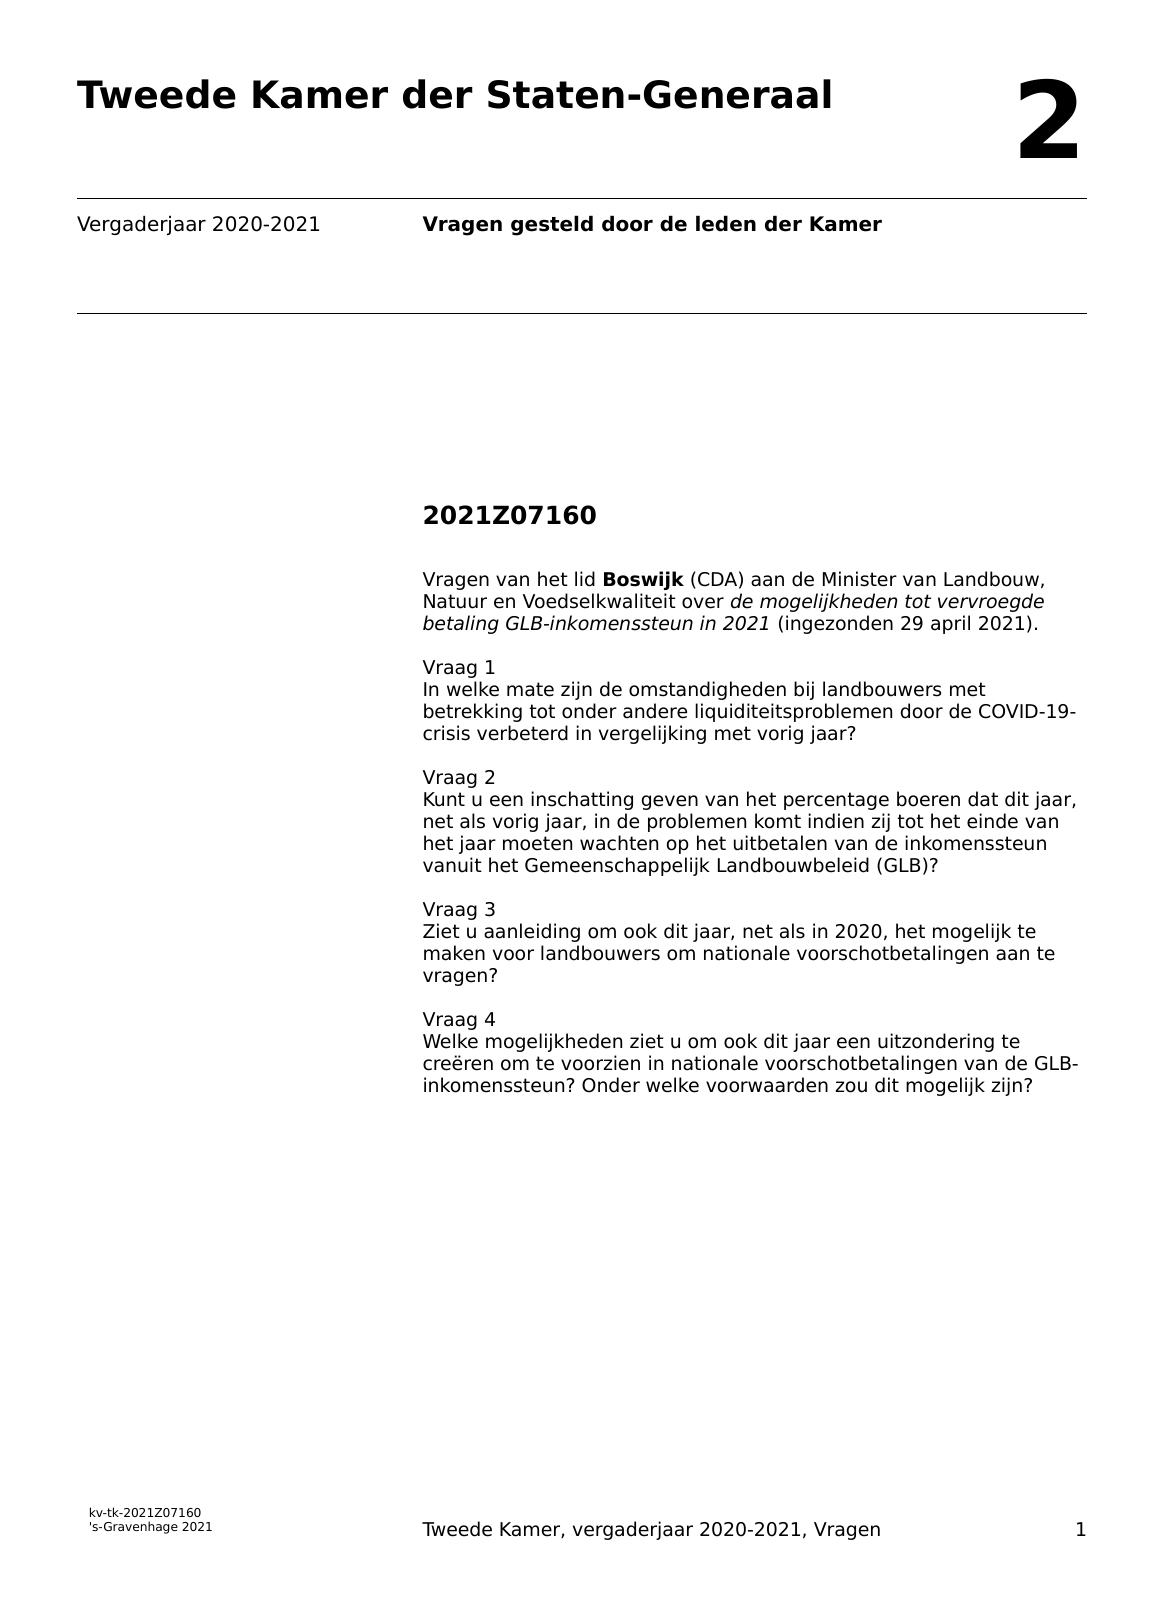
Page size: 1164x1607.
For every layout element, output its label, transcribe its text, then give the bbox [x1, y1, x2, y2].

text 2021Z07160 [422, 501, 1087, 531]
table_header 2 [886, 59, 1087, 198]
text In welke mate zijn de omstandigheden bij landbouwers met betrekking tot onder andere liquiditeitsproblemen door de COVID-19-crisis verbeterd in vergelijking met vorig jaar? [422, 679, 1087, 745]
text Ziet u aanleiding om ook dit jaar, net als in 2020, het mogelijk te maken voor landbouwers om nationale voorschotbetalingen aan te vragen? [422, 921, 1087, 987]
text Kunt u een inschatting geven van het percentage boeren dat dit jaar, net als vorig jaar, in de problemen komt indien zij tot het einde van het jaar moeten wachten op het uitbetalen van de inkomenssteun vanuit het Gemeenschappelijk Landbouwbeleid (GLB)? [422, 789, 1087, 877]
text 's-Gravenhage 2021 [88, 1520, 323, 1534]
text Vraag 3 [422, 899, 1087, 921]
text Vraag 4 [422, 1009, 1087, 1031]
text Welke mogelijkheden ziet u om ook dit jaar een uitzondering te creëren om te voorzien in nationale voorschotbetalingen van de GLB-inkomenssteun? Onder welke voorwaarden zou dit mogelijk zijn? [422, 1031, 1087, 1097]
table_cell Vergaderjaar 2020-2021 [77, 199, 422, 313]
table_cell Vragen gesteld door de leden der Kamer [422, 199, 1087, 313]
table_header Tweede Kamer der Staten-Generaal [77, 59, 886, 198]
text Vraag 1 [422, 657, 1087, 679]
text Vraag 2 [422, 767, 1087, 789]
text kv-tk-2021Z07160 [88, 1506, 323, 1520]
text Vragen van het lid Boswijk (CDA) aan de Minister van Landbouw, Natuur en Voedselkwaliteit over de mogelijkheden tot vervroegde betaling GLB-inkomenssteun in 2021 (ingezonden 29 april 2021). [422, 569, 1087, 635]
